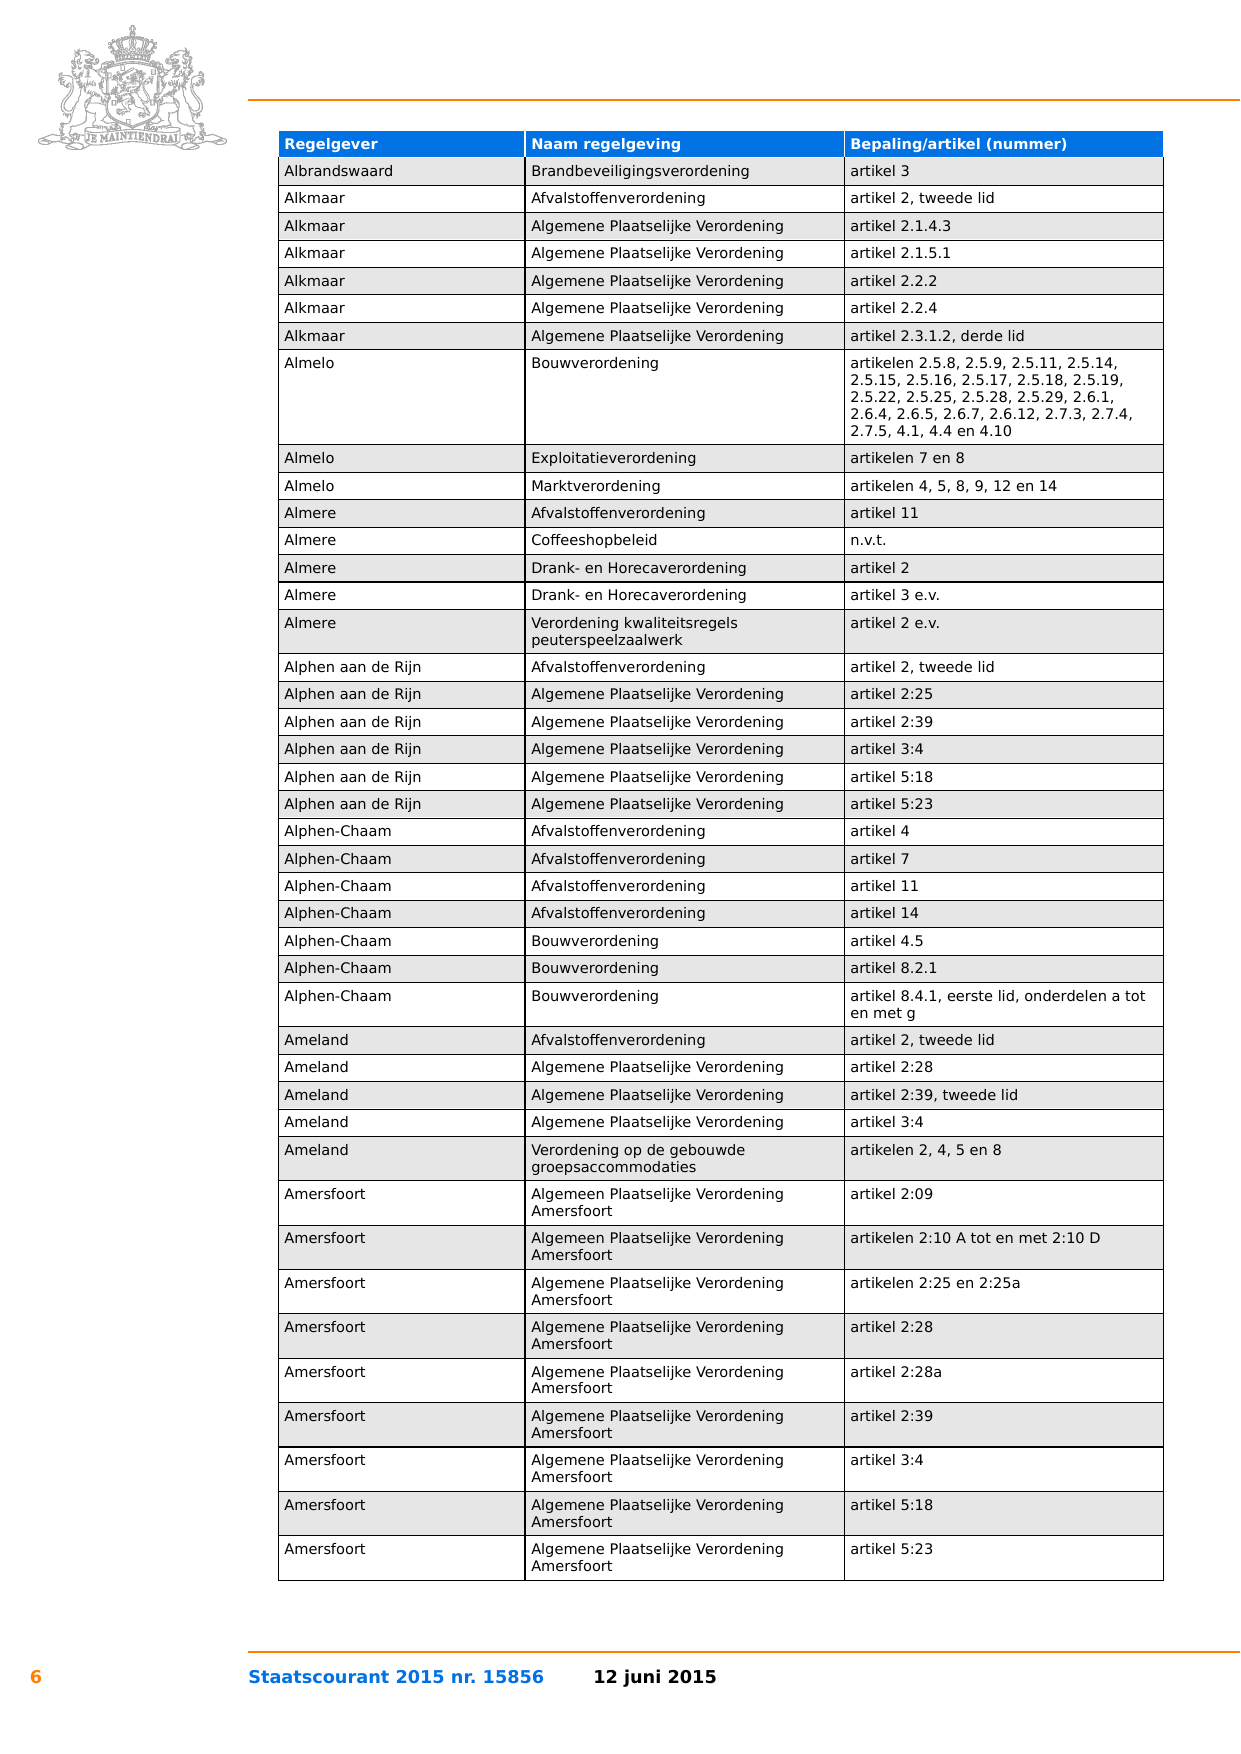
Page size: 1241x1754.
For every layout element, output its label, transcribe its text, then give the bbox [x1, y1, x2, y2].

table_cell Bouwverordening [526, 956, 844, 982]
table_cell Algemene Plaatselijke Verordening Amersfoort [526, 1270, 844, 1313]
table_cell Afvalstoffenverordening [526, 846, 844, 872]
table_cell Afvalstoffenverordening [526, 901, 844, 927]
table_cell artikel 2, tweede lid [845, 1027, 1163, 1054]
table_cell Algemene Plaatselijke Verordening [526, 736, 844, 763]
table_cell Almere [279, 583, 524, 609]
table_cell Algemene Plaatselijke Verordening [526, 323, 844, 349]
table_cell artikel 3:4 [845, 1110, 1163, 1136]
table_cell artikel 3:4 [845, 736, 1163, 763]
table_cell Algemene Plaatselijke Verordening Amersfoort [526, 1448, 844, 1491]
table_cell Almere [279, 500, 524, 527]
table_cell Afvalstoffenverordening [526, 819, 844, 845]
table_cell artikel 2:09 [845, 1181, 1163, 1224]
table_header Regelgever [279, 131, 524, 157]
table_cell Amersfoort [279, 1403, 524, 1446]
table_cell Alphen-Chaam [279, 819, 524, 845]
table_cell artikel 3 e.v. [845, 583, 1163, 609]
table_cell artikelen 2, 4, 5 en 8 [845, 1137, 1163, 1180]
table_cell artikel 8.4.1, eerste lid, onderdelen a tot en met g [845, 983, 1163, 1026]
table_cell artikelen 4, 5, 8, 9, 12 en 14 [845, 473, 1163, 499]
table_cell Algemene Plaatselijke Verordening [526, 241, 844, 267]
table_cell Algemene Plaatselijke Verordening [526, 213, 844, 239]
table_cell Algemene Plaatselijke Verordening Amersfoort [526, 1492, 844, 1535]
table_cell artikel 5:18 [845, 1492, 1163, 1535]
table_cell Drank- en Horecaverordening [526, 555, 844, 581]
table_cell artikelen 7 en 8 [845, 445, 1163, 472]
table_cell Alkmaar [279, 186, 524, 212]
table_cell Almere [279, 555, 524, 581]
table_cell Algemene Plaatselijke Verordening [526, 268, 844, 294]
table_cell Almelo [279, 473, 524, 499]
table_cell Alkmaar [279, 241, 524, 267]
table_cell n.v.t. [845, 528, 1163, 554]
table_cell artikel 5:18 [845, 764, 1163, 790]
table_cell Alphen aan de Rijn [279, 709, 524, 735]
table_cell Alphen aan de Rijn [279, 736, 524, 763]
table_cell artikel 11 [845, 873, 1163, 900]
table_cell Amersfoort [279, 1359, 524, 1402]
table_cell Afvalstoffenverordening [526, 500, 844, 527]
table_cell artikel 2:39 [845, 709, 1163, 735]
table_cell Alphen-Chaam [279, 901, 524, 927]
table_cell Amersfoort [279, 1492, 524, 1535]
table_cell Algemene Plaatselijke Verordening Amersfoort [526, 1403, 844, 1446]
table_cell Amersfoort [279, 1270, 524, 1313]
table_cell Verordening op de gebouwde groepsaccommodaties [526, 1137, 844, 1180]
table_cell Bouwverordening [526, 983, 844, 1026]
table_cell Brandbeveiligingsverordening [526, 158, 844, 185]
table_cell Algemene Plaatselijke Verordening [526, 295, 844, 322]
table_cell Ameland [279, 1027, 524, 1054]
table_cell Amersfoort [279, 1226, 524, 1269]
table_cell artikel 2.1.5.1 [845, 241, 1163, 267]
table_cell artikel 4.5 [845, 928, 1163, 954]
table_cell artikel 2 [845, 555, 1163, 581]
table_cell Alphen-Chaam [279, 983, 524, 1026]
table_cell artikel 2:28 [845, 1055, 1163, 1081]
table_cell Marktverordening [526, 473, 844, 499]
table_cell artikel 5:23 [845, 791, 1163, 817]
table_cell Ameland [279, 1082, 524, 1108]
table_cell Almelo [279, 445, 524, 472]
table_cell artikel 2:28a [845, 1359, 1163, 1402]
table_cell Amersfoort [279, 1448, 524, 1491]
table_cell Afvalstoffenverordening [526, 186, 844, 212]
table_cell artikel 2.1.4.3 [845, 213, 1163, 239]
table_cell artikel 2:25 [845, 682, 1163, 708]
table_cell Alphen aan de Rijn [279, 682, 524, 708]
table_cell Algemene Plaatselijke Verordening Amersfoort [526, 1536, 844, 1579]
table_cell Alphen-Chaam [279, 956, 524, 982]
table_cell Amersfoort [279, 1536, 524, 1579]
table_cell Alphen aan de Rijn [279, 791, 524, 817]
table_cell Afvalstoffenverordening [526, 1027, 844, 1054]
table_cell artikel 2, tweede lid [845, 654, 1163, 681]
table_cell Verordening kwaliteitsregels peuterspeelzaalwerk [526, 610, 844, 653]
table_cell Afvalstoffenverordening [526, 873, 844, 900]
table_cell Algemene Plaatselijke Verordening [526, 791, 844, 817]
table_cell Algemene Plaatselijke Verordening [526, 709, 844, 735]
table_cell Afvalstoffenverordening [526, 654, 844, 681]
table_cell Alkmaar [279, 295, 524, 322]
table_cell Almere [279, 610, 524, 653]
table_cell Exploitatieverordening [526, 445, 844, 472]
table_cell Almelo [279, 350, 524, 444]
table_cell Alkmaar [279, 323, 524, 349]
table_cell artikel 3:4 [845, 1448, 1163, 1491]
picture [38, 25, 227, 150]
table_cell Algemene Plaatselijke Verordening [526, 764, 844, 790]
table_cell artikel 2, tweede lid [845, 186, 1163, 212]
table_cell artikel 14 [845, 901, 1163, 927]
table_cell artikel 8.2.1 [845, 956, 1163, 982]
table_cell artikel 2.2.4 [845, 295, 1163, 322]
table_cell artikelen 2.5.8, 2.5.9, 2.5.11, 2.5.14, 2.5.15, 2.5.16, 2.5.17, 2.5.18, 2.5.19, 2.5.22, 2.5.25, 2.5.28, 2.5.29, 2.6.1, 2.6.4, 2.6.5, 2.6.7, 2.6.12, 2.7.3, 2.7.4, 2.7.5, 4.1, 4.4 en 4.10 [845, 350, 1163, 444]
table_cell artikelen 2:25 en 2:25a [845, 1270, 1163, 1313]
table_cell artikel 7 [845, 846, 1163, 872]
table_cell Algemeen Plaatselijke Verordening Amersfoort [526, 1226, 844, 1269]
table_cell artikel 4 [845, 819, 1163, 845]
table_cell Bouwverordening [526, 350, 844, 444]
table_cell artikel 5:23 [845, 1536, 1163, 1579]
table_cell Amersfoort [279, 1181, 524, 1224]
table_cell Ameland [279, 1055, 524, 1081]
table_cell Bouwverordening [526, 928, 844, 954]
table_cell Drank- en Horecaverordening [526, 583, 844, 609]
table_cell Alkmaar [279, 268, 524, 294]
table_header Naam regelgeving [526, 131, 844, 157]
table_cell Algemeen Plaatselijke Verordening Amersfoort [526, 1181, 844, 1224]
table_cell Algemene Plaatselijke Verordening Amersfoort [526, 1359, 844, 1402]
table_cell artikel 2.3.1.2, derde lid [845, 323, 1163, 349]
table_cell Alphen-Chaam [279, 846, 524, 872]
table_cell Alkmaar [279, 213, 524, 239]
table_cell artikel 2:28 [845, 1314, 1163, 1358]
table_cell Algemene Plaatselijke Verordening [526, 1055, 844, 1081]
table_cell Coffeeshopbeleid [526, 528, 844, 554]
table_cell Alphen-Chaam [279, 928, 524, 954]
table_cell artikelen 2:10 A tot en met 2:10 D [845, 1226, 1163, 1269]
table_cell Alphen aan de Rijn [279, 654, 524, 681]
table_cell Algemene Plaatselijke Verordening [526, 1110, 844, 1136]
table_cell Algemene Plaatselijke Verordening Amersfoort [526, 1314, 844, 1358]
table_cell Amersfoort [279, 1314, 524, 1358]
table_cell artikel 3 [845, 158, 1163, 185]
table_cell Albrandswaard [279, 158, 524, 185]
table_cell Ameland [279, 1110, 524, 1136]
table_cell Ameland [279, 1137, 524, 1180]
table_cell artikel 2 e.v. [845, 610, 1163, 653]
table_cell Alphen aan de Rijn [279, 764, 524, 790]
table_cell artikel 2:39 [845, 1403, 1163, 1446]
table_cell artikel 2:39, tweede lid [845, 1082, 1163, 1108]
table_cell Almere [279, 528, 524, 554]
table_header Bepaling/artikel (nummer) [845, 131, 1163, 157]
table_cell artikel 2.2.2 [845, 268, 1163, 294]
table_cell Algemene Plaatselijke Verordening [526, 1082, 844, 1108]
table_cell Alphen-Chaam [279, 873, 524, 900]
table_cell Algemene Plaatselijke Verordening [526, 682, 844, 708]
table_cell artikel 11 [845, 500, 1163, 527]
